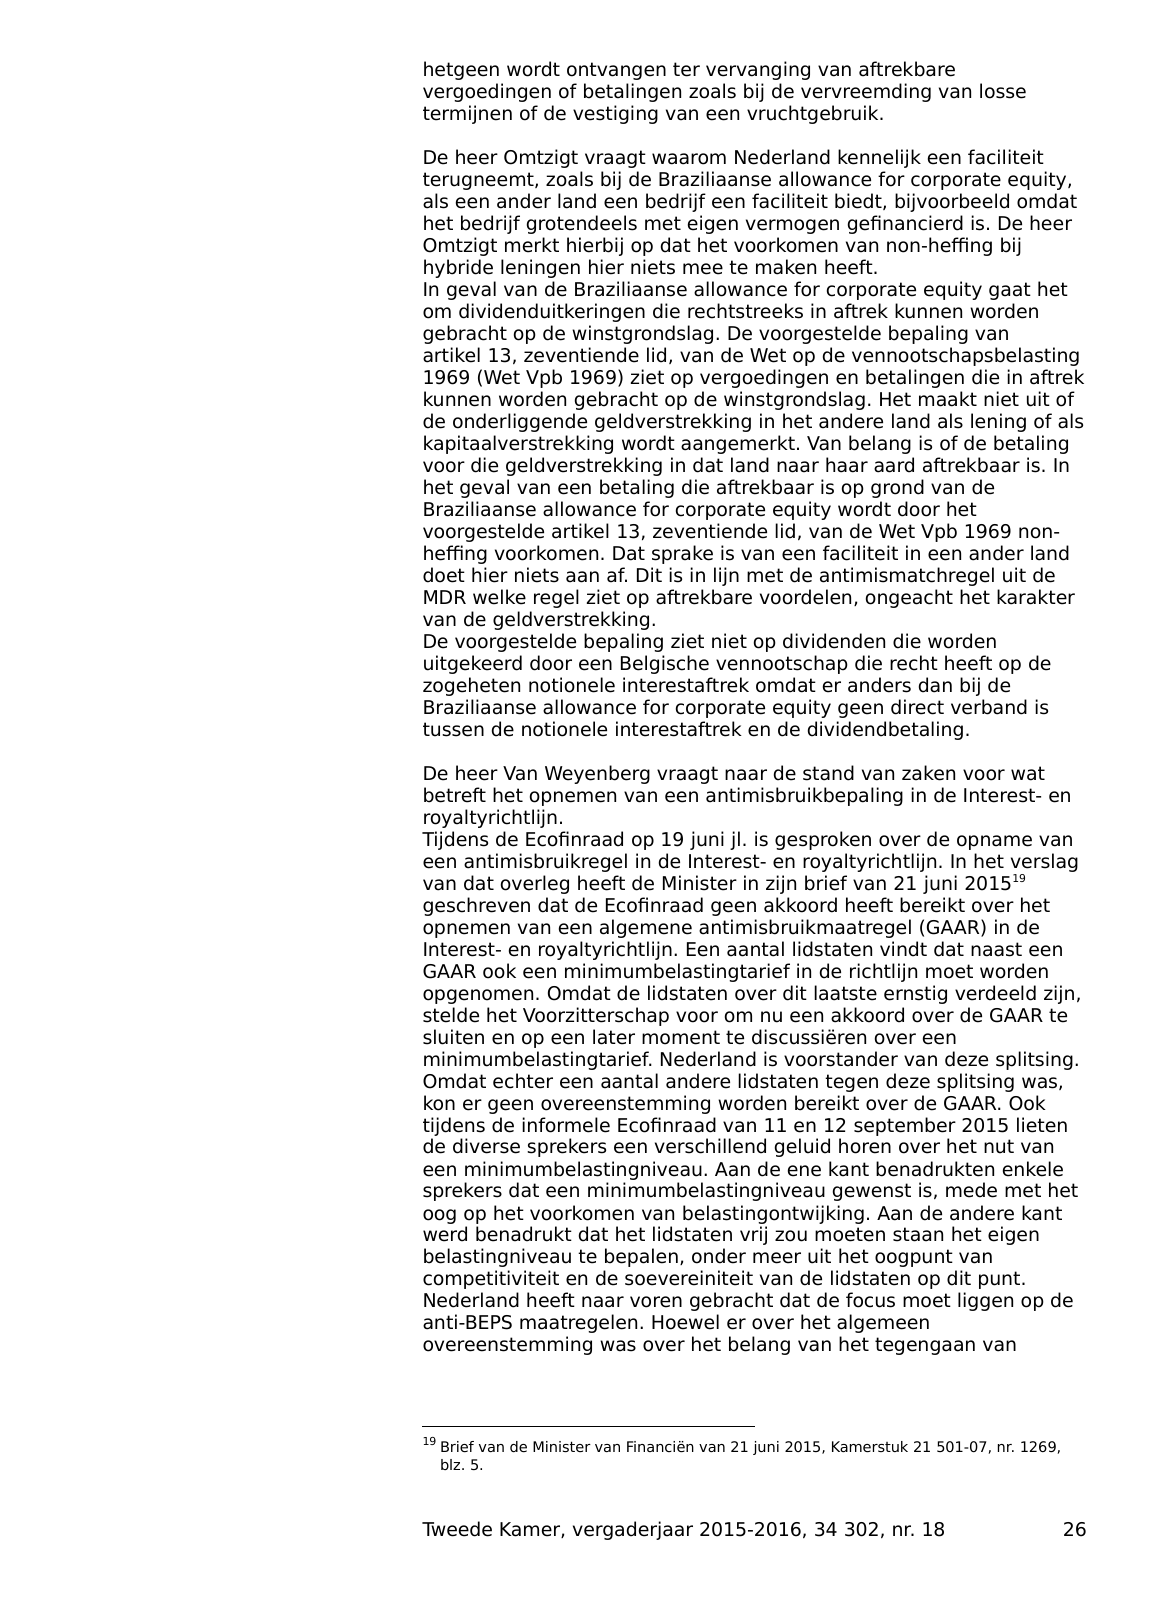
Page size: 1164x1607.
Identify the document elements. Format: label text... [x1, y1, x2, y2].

text In geval van de Braziliaanse allowance for corporate equity gaat het om dividenduitkeringen die rechtstreeks in aftrek kunnen worden gebracht op de winstgrondslag. De voorgestelde bepaling van artikel 13, zeventiende lid, van de Wet op de vennootschapsbelasting 1969 (Wet Vpb 1969) ziet op vergoedingen en betalingen die in aftrek kunnen worden gebracht op de winstgrondslag. Het maakt niet uit of de onderliggende geldverstrekking in het andere land als lening of als kapitaalverstrekking wordt aangemerkt. Van belang is of de betaling voor die geldverstrekking in dat land naar haar aard aftrekbaar is. In het geval van een betaling die aftrekbaar is op grond van de Braziliaanse allowance for corporate equity wordt door het voorgestelde artikel 13, zeventiende lid, van de Wet Vpb 1969 non-heffing voorkomen. Dat sprake is van een faciliteit in een ander land doet hier niets aan af. Dit is in lijn met de antimismatchregel uit de MDR welke regel ziet op aftrekbare voordelen, ongeacht het karakter van de geldverstrekking. [422, 279, 1087, 631]
text hetgeen wordt ontvangen ter vervanging van aftrekbare vergoedingen of betalingen zoals bij de vervreemding van losse termijnen of de vestiging van een vruchtgebruik. [422, 59, 1087, 125]
text De heer Van Weyenberg vraagt naar de stand van zaken voor wat betreft het opnemen van een antimisbruikbepaling in de Interest- en royaltyrichtlijn. [422, 763, 1087, 829]
text Tijdens de Ecofinraad op 19 juni jl. is gesproken over de opname van een antimisbruikregel in de Interest- en royaltyrichtlijn. In het verslag van dat overleg heeft de Minister in zijn brief van 21 juni 2015 geschreven dat de Ecofinraad geen akkoord heeft bereikt over het opnemen van een algemene antimisbruikmaatregel (GAAR) in de Interest- en royaltyrichtlijn. Een aantal lidstaten vindt dat naast een GAAR ook een minimumbelastingtarief in de richtlijn moet worden opgenomen. Omdat de lidstaten over dit laatste ernstig verdeeld zijn, stelde het Voorzitterschap voor om nu een akkoord over de GAAR te sluiten en op een later moment te discussiëren over een minimumbelastingtarief. Nederland is voorstander van deze splitsing. Omdat echter een aantal andere lidstaten tegen deze splitsing was, kon er geen overeenstemming worden bereikt over de GAAR. Ook tijdens de informele Ecofinraad van 11 en 12 september 2015 lieten de diverse sprekers een verschillend geluid horen over het nut van een minimumbelastingniveau. Aan de ene kant benadrukten enkele sprekers dat een minimumbelastingniveau gewenst is, mede met het oog op het voorkomen van belastingontwijking. Aan de andere kant werd benadrukt dat het lidstaten vrij zou moeten staan het eigen belastingniveau te bepalen, onder meer uit het oogpunt van competitiviteit en de soevereiniteit van de lidstaten op dit punt. Nederland heeft naar voren gebracht dat de focus moet liggen op de anti-BEPS maatregelen. Hoewel er over het algemeen overeenstemming was over het belang van het tegengaan van [422, 829, 1087, 1356]
text De heer Omtzigt vraagt waarom Nederland kennelijk een faciliteit terugneemt, zoals bij de Braziliaanse allowance for corporate equity, als een ander land een bedrijf een faciliteit biedt, bijvoorbeeld omdat het bedrijf grotendeels met eigen vermogen gefinancierd is. De heer Omtzigt merkt hierbij op dat het voorkomen van non-heffing bij hybride leningen hier niets mee te maken heeft. [422, 147, 1087, 279]
text De voorgestelde bepaling ziet niet op dividenden die worden uitgekeerd door een Belgische vennootschap die recht heeft op de zogeheten notionele interestaftrek omdat er anders dan bij de Braziliaanse allowance for corporate equity geen direct verband is tussen de notionele interestaftrek en de dividendbetaling. [422, 631, 1087, 741]
text Brief van de Minister van Financiën van 21 juni 2015, Kamerstuk 21 501-07, nr. 1269, blz. 5. [422, 1435, 1087, 1474]
